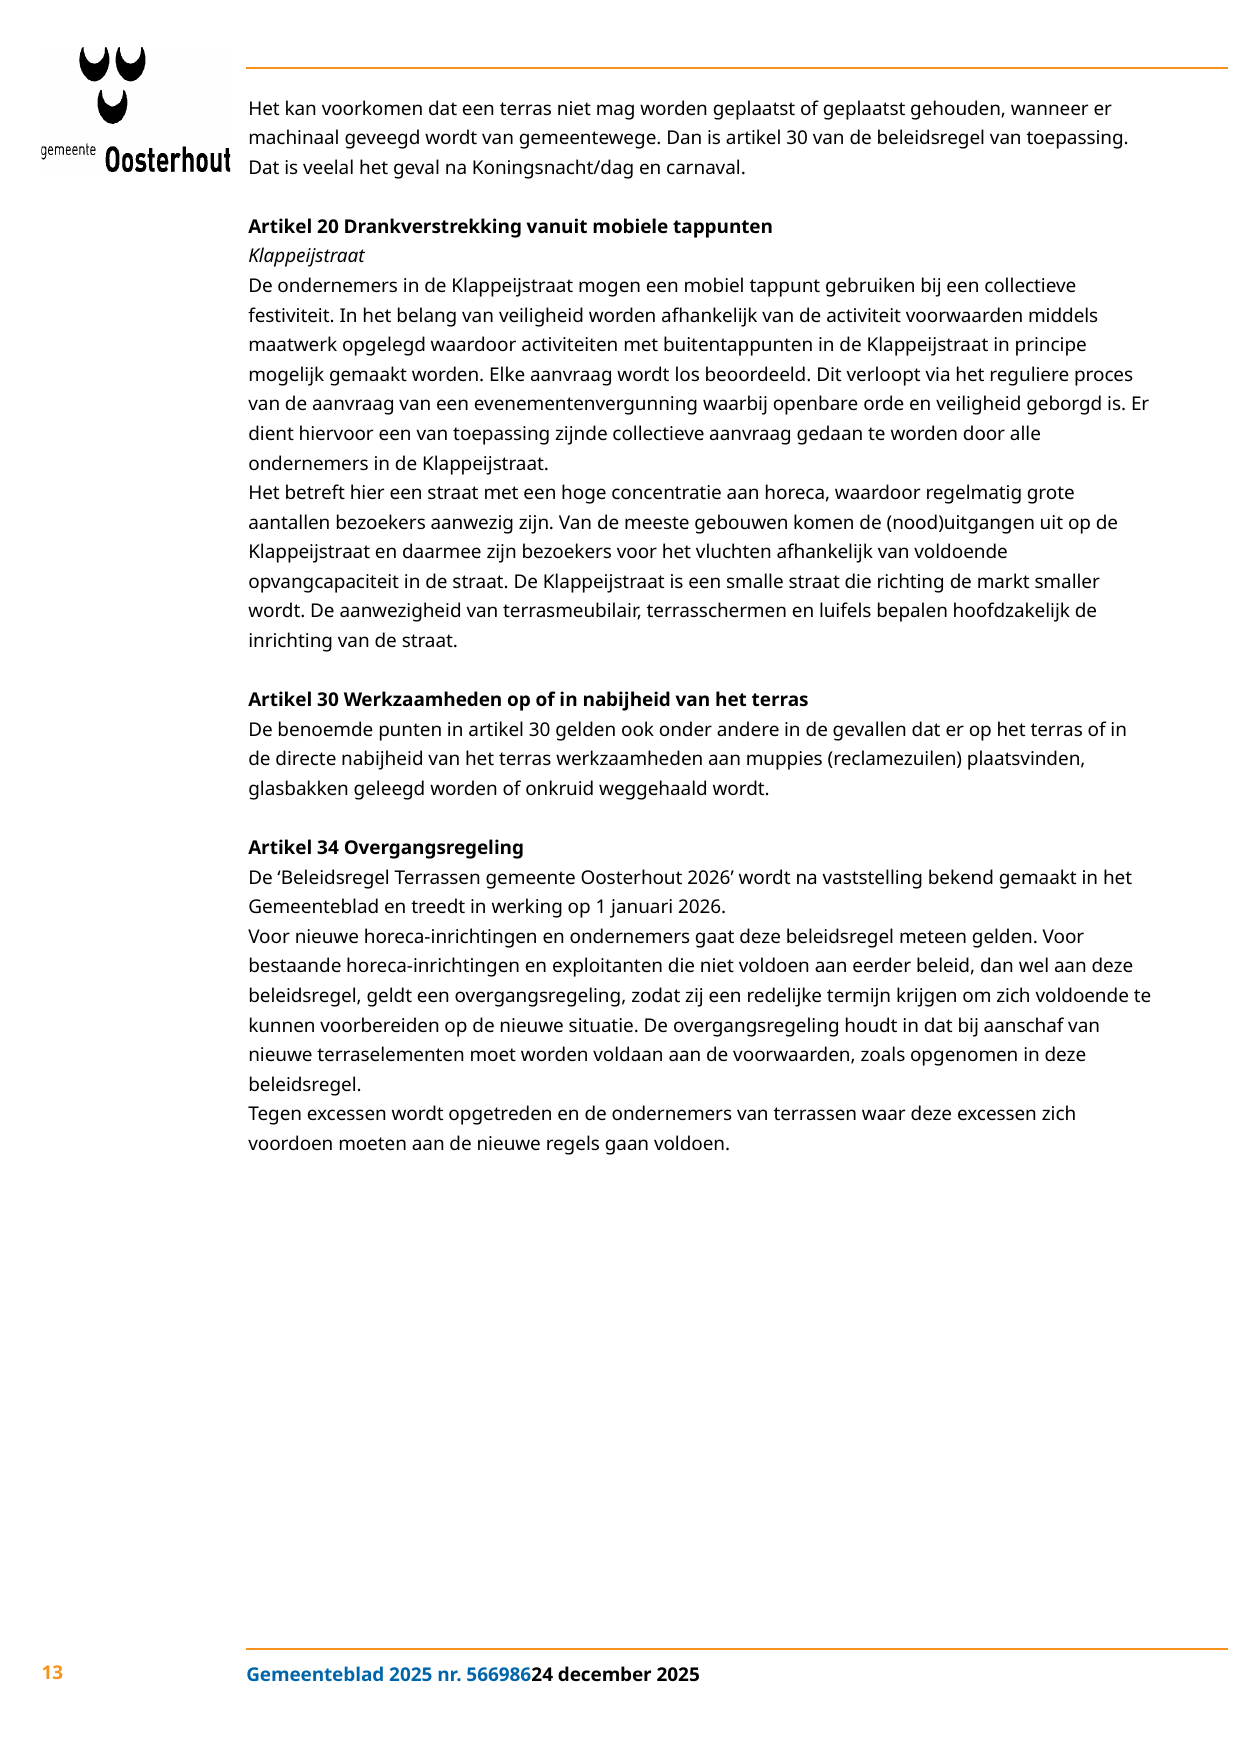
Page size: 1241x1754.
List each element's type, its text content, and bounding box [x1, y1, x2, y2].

text De benoemde punten in artikel 30 gelden ook onder andere in de gevallen dat er op het terras of in de directe nabijheid van het terras werkzaamheden aan muppies (reclamezuilen) plaatsvinden, glasbakken geleegd worden of onkruid weggehaald wordt. [248, 716, 1152, 801]
text Artikel 34 Overgangsregeling [248, 834, 1152, 860]
text Het betreft hier een straat met een hoge concentratie aan horeca, waardoor regelmatig grote aantallen bezoekers aanwezig zijn. Van de meeste gebouwen komen de (nood)uitgangen uit op de Klappeijstraat en daarmee zijn bezoekers voor het vluchten afhankelijk van voldoende opvangcapaciteit in de straat. De Klappeijstraat is een smalle straat die richting de markt smaller wordt. De aanwezigheid van terrasmeubilair, terrasschermen en luifels bepalen hoofdzakelijk de inrichting van de straat. [248, 479, 1152, 653]
text Voor nieuwe horeca-inrichtingen en ondernemers gaat deze beleidsregel meteen gelden. Voor bestaande horeca-inrichtingen en exploitanten die niet voldoen aan eerder beleid, dan wel aan deze beleidsregel, geldt een overgangsregeling, zodat zij een redelijke termijn krijgen om zich voldoende te kunnen voorbereiden op de nieuwe situatie. De overgangsregeling houdt in dat bij aanschaf van nieuwe terraselementen moet worden voldaan aan de voorwaarden, zoals opgenomen in deze beleidsregel. [248, 923, 1152, 1097]
text Het kan voorkomen dat een terras niet mag worden geplaatst of geplaatst gehouden, wanneer er machinaal geveegd wordt van gemeentewege. Dan is artikel 30 van de beleidsregel van toepassing. Dat is veelal het geval na Koningsnacht/dag en carnaval. [248, 95, 1152, 180]
text Klappeijstraat [248, 243, 1152, 268]
text Artikel 30 Werkzaamheden op of in nabijheid van het terras [248, 686, 1152, 712]
text De ‘Beleidsregel Terrassen gemeente Oosterhout 2026’ wordt na vaststelling bekend gemaakt in het Gemeenteblad en treedt in werking op 1 januari 2026. [248, 864, 1152, 919]
text Tegen excessen wordt opgetreden en de ondernemers van terrassen waar deze excessen zich voordoen moeten aan de nieuwe regels gaan voldoen. [248, 1101, 1152, 1156]
text Artikel 20 Drankverstrekking vanuit mobiele tappunten [248, 213, 1152, 239]
text De ondernemers in de Klappeijstraat mogen een mobiel tappunt gebruiken bij een collectieve festiviteit. In het belang van veiligheid worden afhankelijk van de activiteit voorwaarden middels maatwerk opgelegd waardoor activiteiten met buitentappunten in de Klappeijstraat in principe mogelijk gemaakt worden. Elke aanvraag wordt los beoordeeld. Dit verloopt via het reguliere proces van de aanvraag van een evenementenvergunning waarbij openbare orde en veiligheid geborgd is. Er dient hiervoor een van toepassing zijnde collectieve aanvraag gedaan te worden door alle ondernemers in de Klappeijstraat. [248, 272, 1152, 476]
picture [41, 47, 231, 172]
